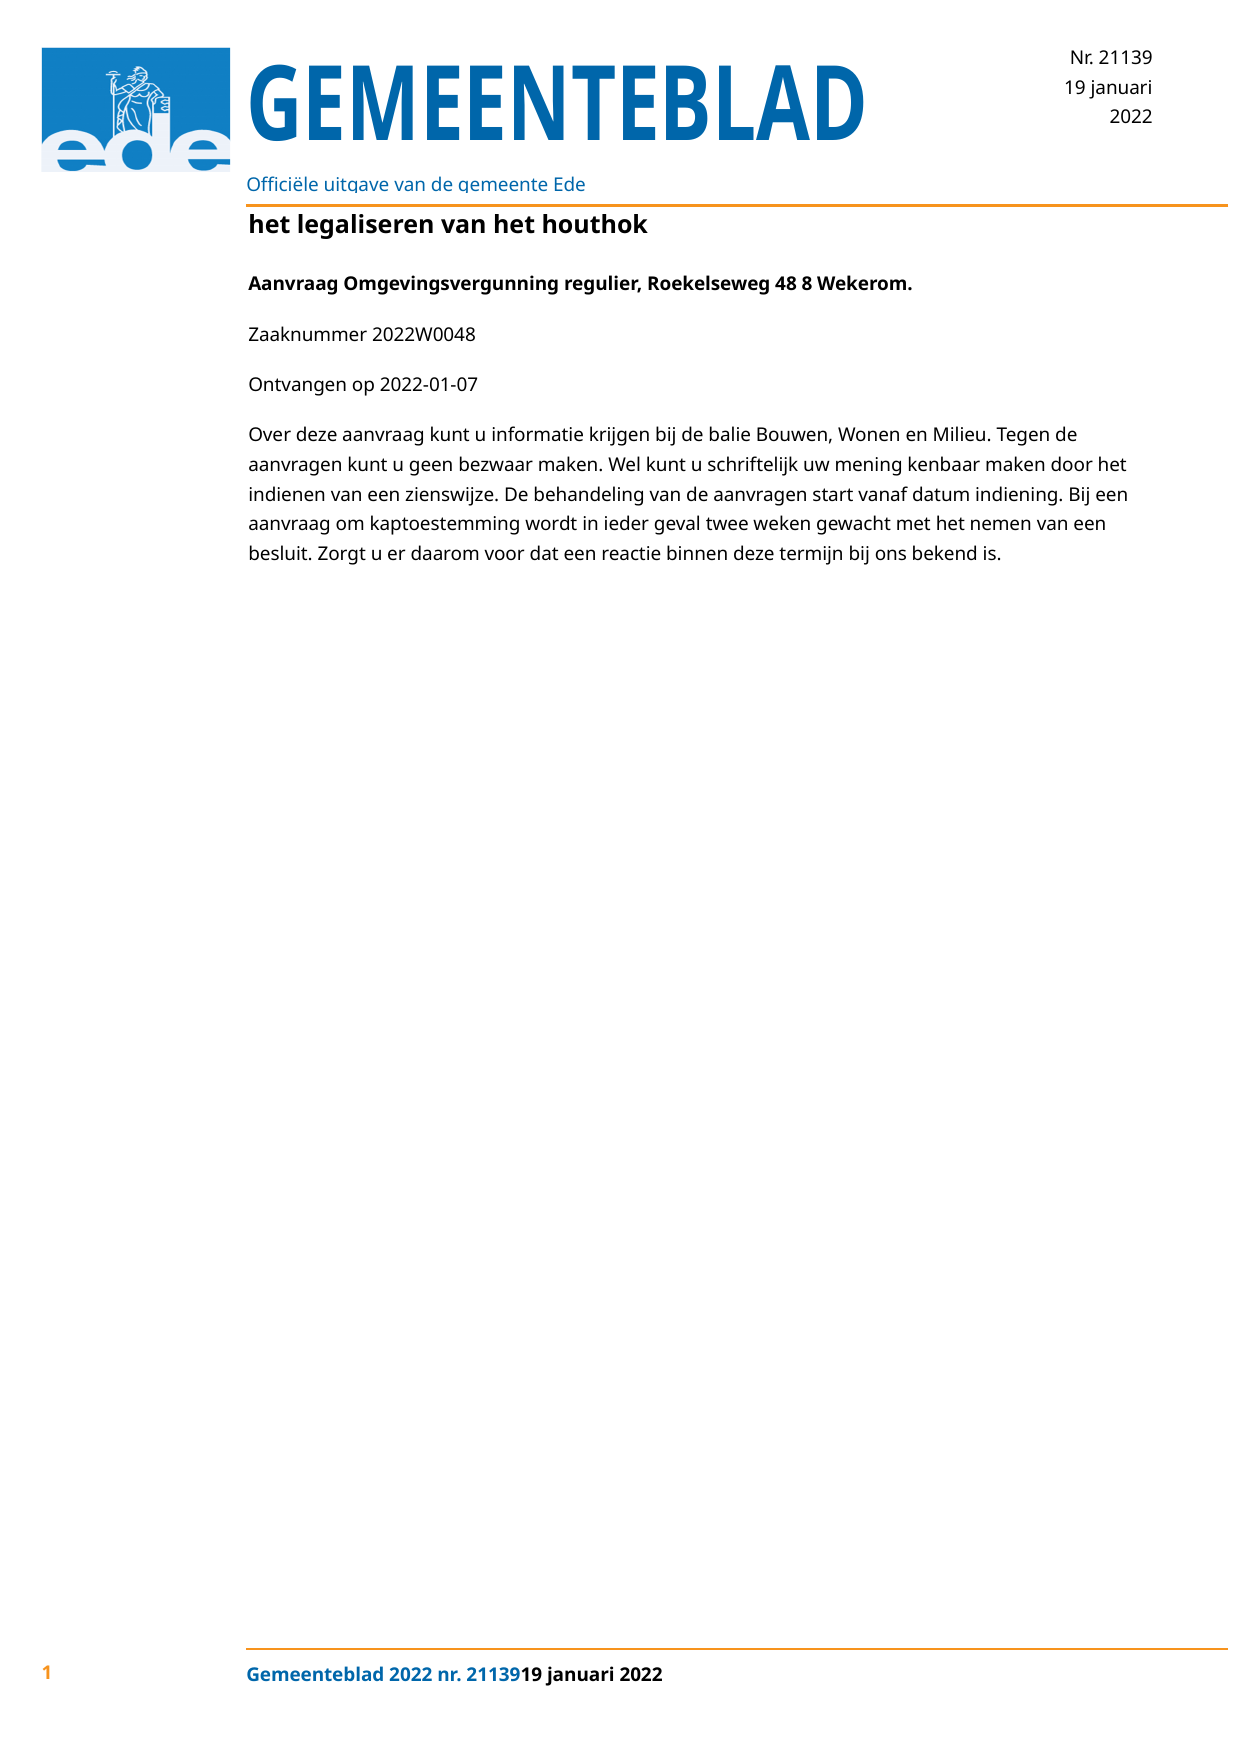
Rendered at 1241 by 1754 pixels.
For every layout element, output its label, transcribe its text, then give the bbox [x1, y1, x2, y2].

text het legaliseren van het houthok [248, 207, 1152, 241]
text Over deze aanvraag kunt u informatie krijgen bij de balie Bouwen, Wonen en Milieu. Tegen de aanvragen kunt u geen bezwaar maken. Wel kunt u schriftelijk uw mening kenbaar maken door het indienen van een zienswijze. De behandeling van de aanvragen start vanaf datum indiening. Bij een aanvraag om kaptoestemming wordt in ieder geval twee weken gewacht met het nemen van een besluit. Zorgt u er daarom voor dat een reactie binnen deze termijn bij ons bekend is. [248, 422, 1152, 566]
text Aanvraag Omgevingsvergunning regulier, Roekelseweg 48 8 Wekerom. [248, 270, 1152, 296]
picture [41, 47, 231, 172]
text Zaaknummer 2022W0048 [248, 321, 1152, 346]
text Ontvangen op 2022-01-07 [248, 371, 1152, 397]
